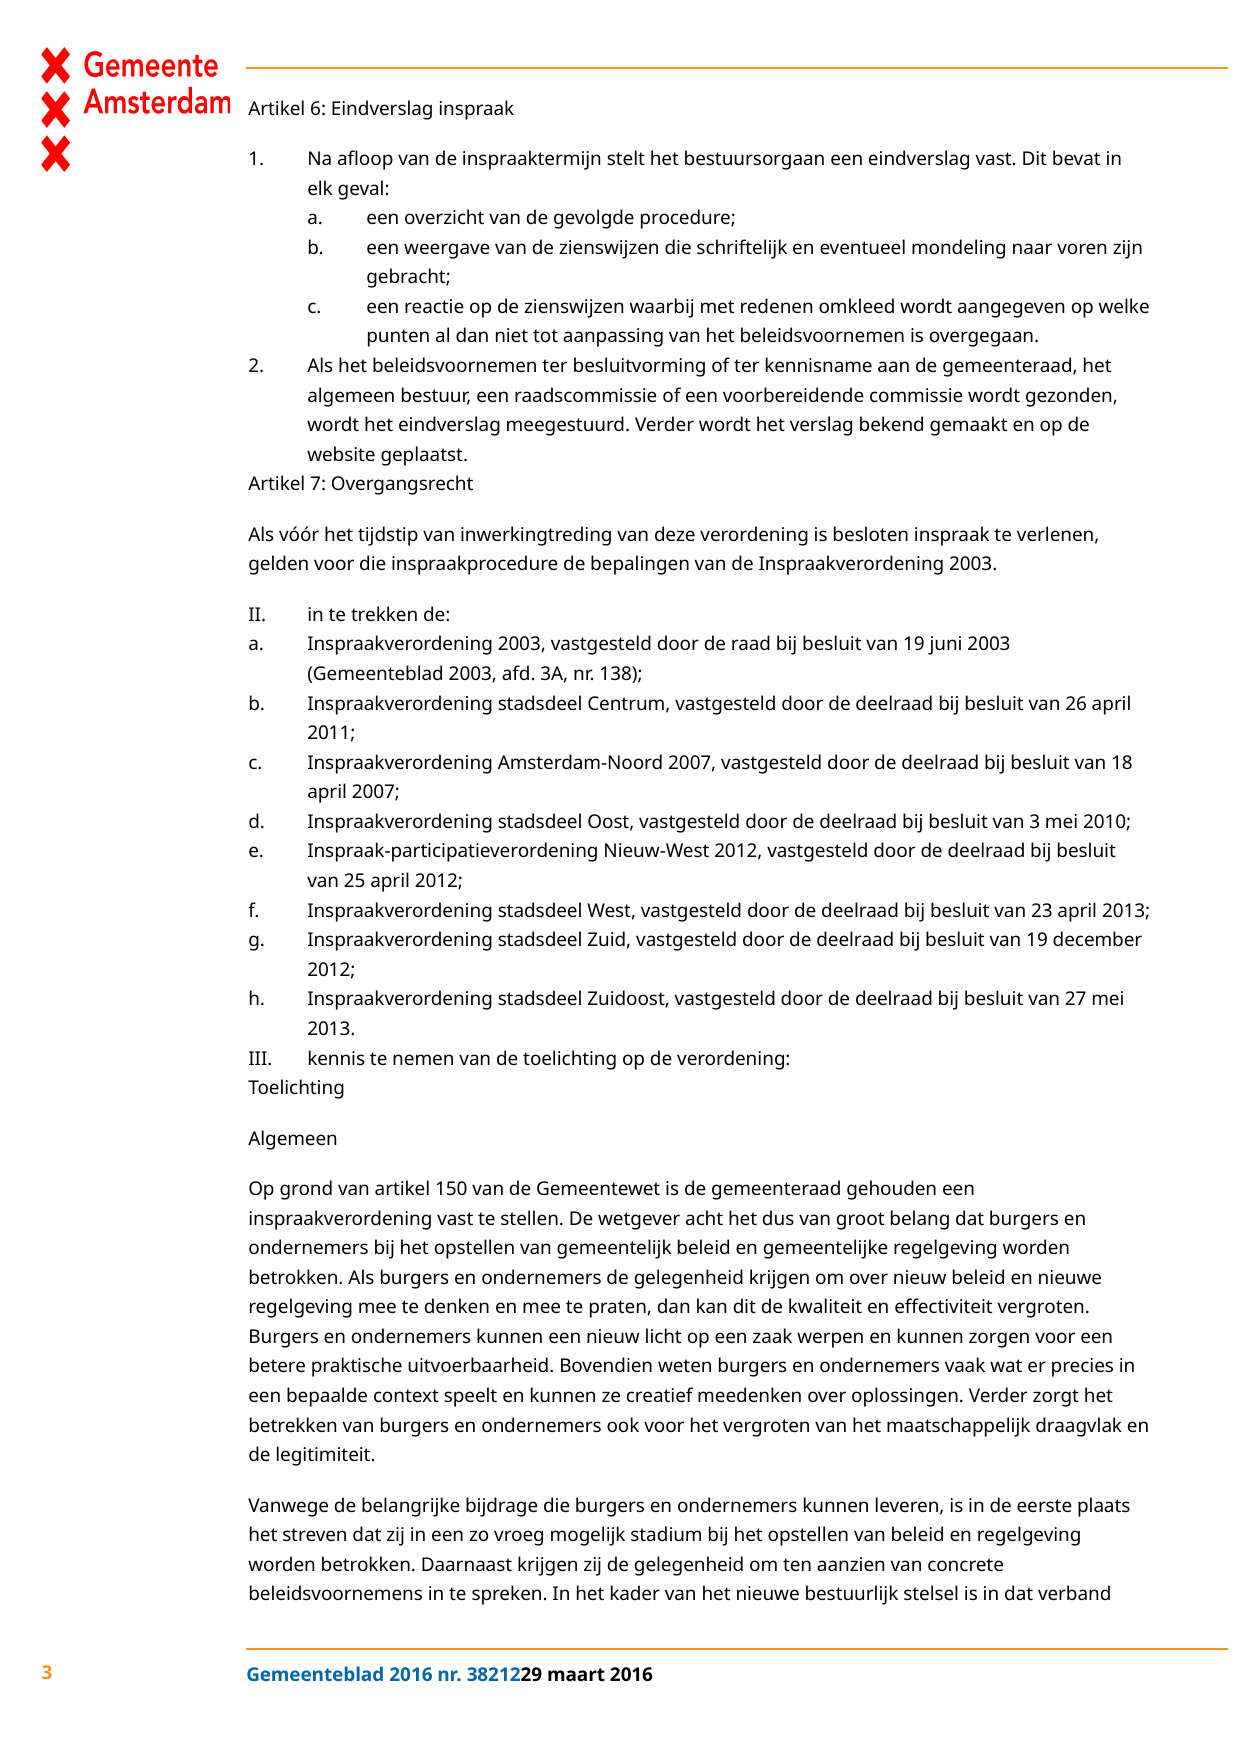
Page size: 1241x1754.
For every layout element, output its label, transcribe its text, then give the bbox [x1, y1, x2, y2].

list in te trekken de: [248, 601, 1152, 627]
list Na afloop van de inspraaktermijn stelt het bestuursorgaan een eindverslag vast. Dit bevat in elk geval: [248, 145, 1152, 201]
list een overzicht van de gevolgde procedure; [307, 204, 1152, 230]
text Op grond van artikel 150 van de Gemeentewet is de gemeenteraad gehouden een inspraakverordening vast te stellen. De wetgever acht het dus van groot belang dat burgers en ondernemers bij het opstellen van gemeentelijk beleid en gemeentelijke regelgeving worden betrokken. Als burgers en ondernemers de gelegenheid krijgen om over nieuw beleid en nieuwe regelgeving mee te denken en mee te praten, dan kan dit de kwaliteit en effectiviteit vergroten. Burgers en ondernemers kunnen een nieuw licht op een zaak werpen en kunnen zorgen voor een betere praktische uitvoerbaarheid. Bovendien weten burgers en ondernemers vaak wat er precies in een bepaalde context speelt en kunnen ze creatief meedenken over oplossingen. Verder zorgt het betrekken van burgers en ondernemers ook voor het vergroten van het maatschappelijk draagvlak en de legitimiteit. [248, 1175, 1152, 1467]
list een weergave van de zienswijzen die schriftelijk en eventueel mondeling naar voren zijn gebracht; [307, 234, 1152, 289]
list Inspraakverordening stadsdeel Centrum, vastgesteld door de deelraad bij besluit van 26 april 2011; [248, 690, 1152, 745]
list Inspraakverordening 2003, vastgesteld door de raad bij besluit van 19 juni 2003 (Gemeenteblad 2003, afd. 3A, nr. 138); [248, 631, 1152, 686]
list Inspraakverordening stadsdeel Oost, vastgesteld door de deelraad bij besluit van 3 mei 2010; [248, 808, 1152, 834]
picture [41, 47, 231, 172]
list Als het beleidsvoornemen ter besluitvorming of ter kennisname aan de gemeenteraad, het algemeen bestuur, een raadscommissie of een voorbereidende commissie wordt gezonden, wordt het eindverslag meegestuurd. Verder wordt het verslag bekend gemaakt en op de website geplaatst. [248, 352, 1152, 467]
text Artikel 7: Overgangsrecht [248, 471, 1152, 496]
text Als vóór het tijdstip van inwerkingtreding van deze verordening is besloten inspraak te verlenen, gelden voor die inspraakprocedure de bepalingen van de Inspraakverordening 2003. [248, 521, 1152, 576]
list Inspraakverordening stadsdeel Zuid, vastgesteld door de deelraad bij besluit van 19 december 2012; [248, 926, 1152, 982]
list een reactie op de zienswijzen waarbij met redenen omkleed wordt aangegeven op welke punten al dan niet tot aanpassing van het beleidsvoornemen is overgegaan. [307, 293, 1152, 348]
text Algemeen [248, 1125, 1152, 1151]
list Inspraak-participatieverordening Nieuw-West 2012, vastgesteld door de deelraad bij besluit van 25 april 2012; [248, 838, 1152, 893]
list Inspraakverordening stadsdeel Zuidoost, vastgesteld door de deelraad bij besluit van 27 mei 2013. [248, 986, 1152, 1041]
text Artikel 6: Eindverslag inspraak [248, 95, 1152, 121]
list kennis te nemen van de toelichting op de verordening: [248, 1045, 1152, 1071]
text Toelichting [248, 1074, 1152, 1100]
text Vanwege de belangrijke bijdrage die burgers en ondernemers kunnen leveren, is in de eerste plaats het streven dat zij in een zo vroeg mogelijk stadium bij het opstellen van beleid en regelgeving worden betrokken. Daarnaast krijgen zij de gelegenheid om ten aanzien van concrete beleidsvoornemens in te spreken. In het kader van het nieuwe bestuurlijk stelsel is in dat verband [248, 1492, 1152, 1606]
list Inspraakverordening stadsdeel West, vastgesteld door de deelraad bij besluit van 23 april 2013; [248, 897, 1152, 923]
list Inspraakverordening Amsterdam-Noord 2007, vastgesteld door de deelraad bij besluit van 18 april 2007; [248, 749, 1152, 804]
